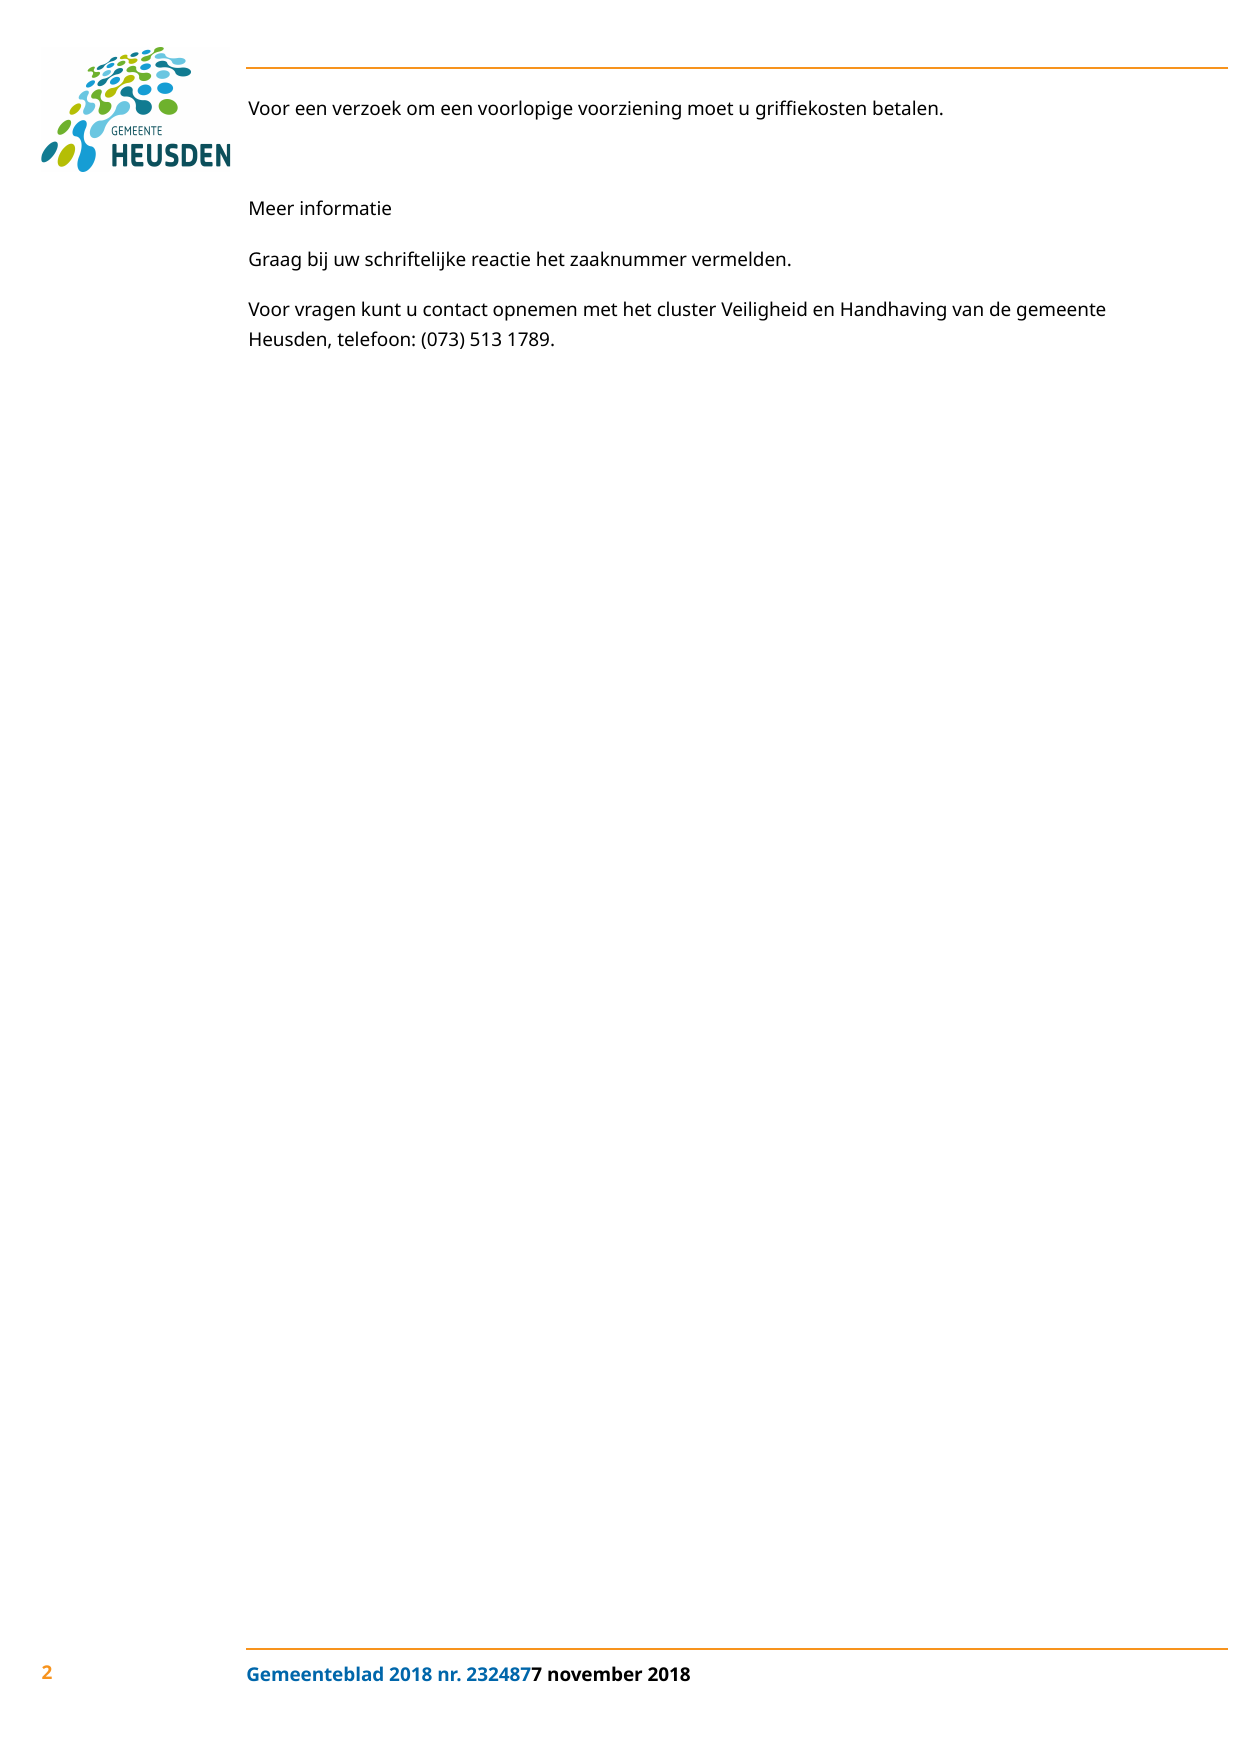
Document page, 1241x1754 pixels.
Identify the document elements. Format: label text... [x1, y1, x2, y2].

text Voor vragen kunt u contact opnemen met het cluster Veiligheid en Handhaving van de gemeente Heusden, telefoon: (073) 513 1789. [248, 296, 1152, 352]
text Meer informatie [248, 196, 1152, 221]
picture [41, 47, 231, 172]
text Graag bij uw schriftelijke reactie het zaaknummer vermelden. [248, 246, 1152, 272]
text Voor een verzoek om een voorlopige voorziening moet u griffiekosten betalen. [248, 95, 1152, 121]
